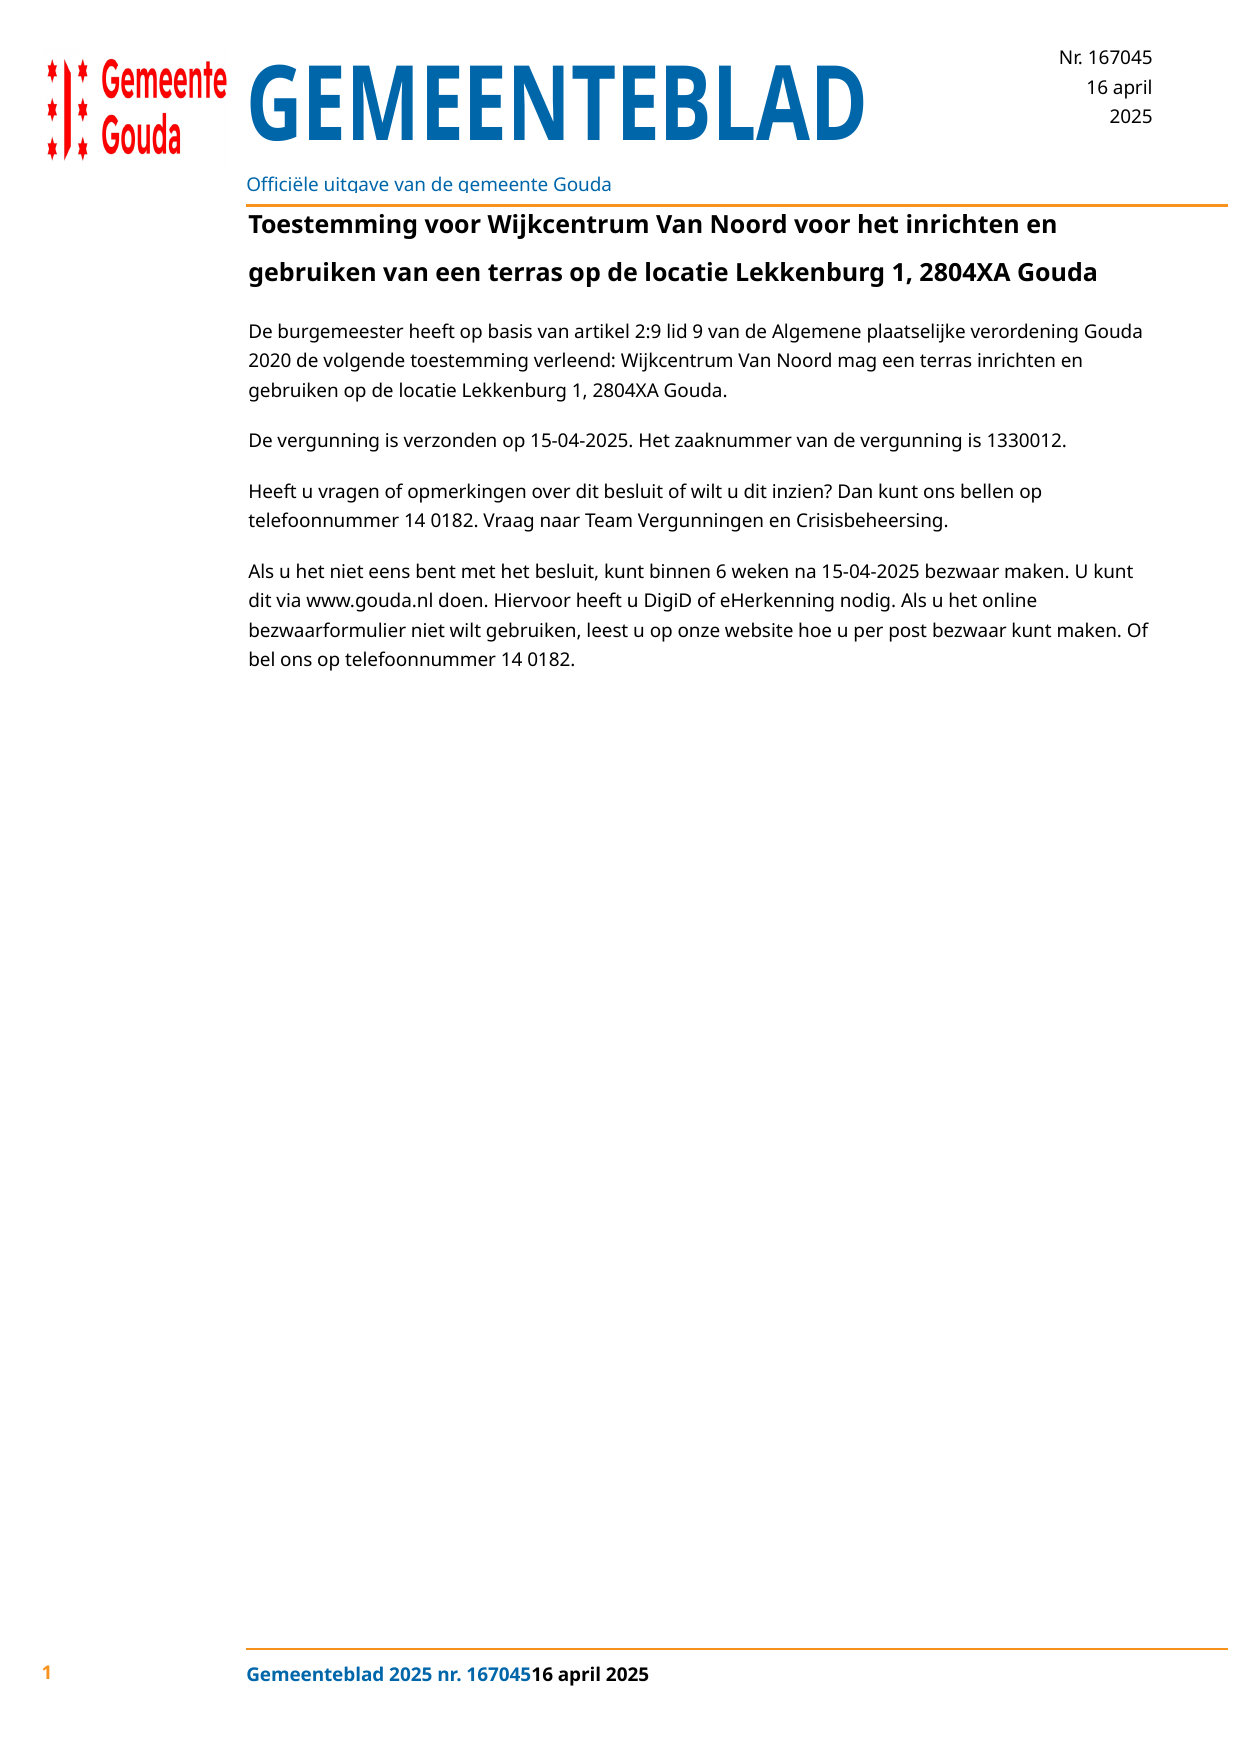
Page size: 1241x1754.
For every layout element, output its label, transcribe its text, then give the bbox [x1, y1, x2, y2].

text De burgemeester heeft op basis van artikel 2:9 lid 9 van de Algemene plaatselijke verordening Gouda 2020 de volgende toestemming verleend: Wijkcentrum Van Noord mag een terras inrichten en gebruiken op de locatie Lekkenburg 1, 2804XA Gouda. [248, 318, 1152, 403]
picture [41, 47, 231, 172]
text Toestemming voor Wijkcentrum Van Noord voor het inrichten en gebruiken van een terras op de locatie Lekkenburg 1, 2804XA Gouda [248, 207, 1152, 288]
text De vergunning is verzonden op 15-04-2025. Het zaaknummer van de vergunning is 1330012. [248, 427, 1152, 453]
text Als u het niet eens bent met het besluit, kunt binnen 6 weken na 15-04-2025 bezwaar maken. U kunt dit via www.gouda.nl doen. Hiervoor heeft u DigiD of eHerkenning nodig. Als u het online bezwaarformulier niet wilt gebruiken, leest u op onze website hoe u per post bezwaar kunt maken. Of bel ons op telefoonnummer 14 0182. [248, 558, 1152, 672]
text Heeft u vragen of opmerkingen over dit besluit of wilt u dit inzien? Dan kunt ons bellen op telefoonnummer 14 0182. Vraag naar Team Vergunningen en Crisisbeheersing. [248, 478, 1152, 533]
